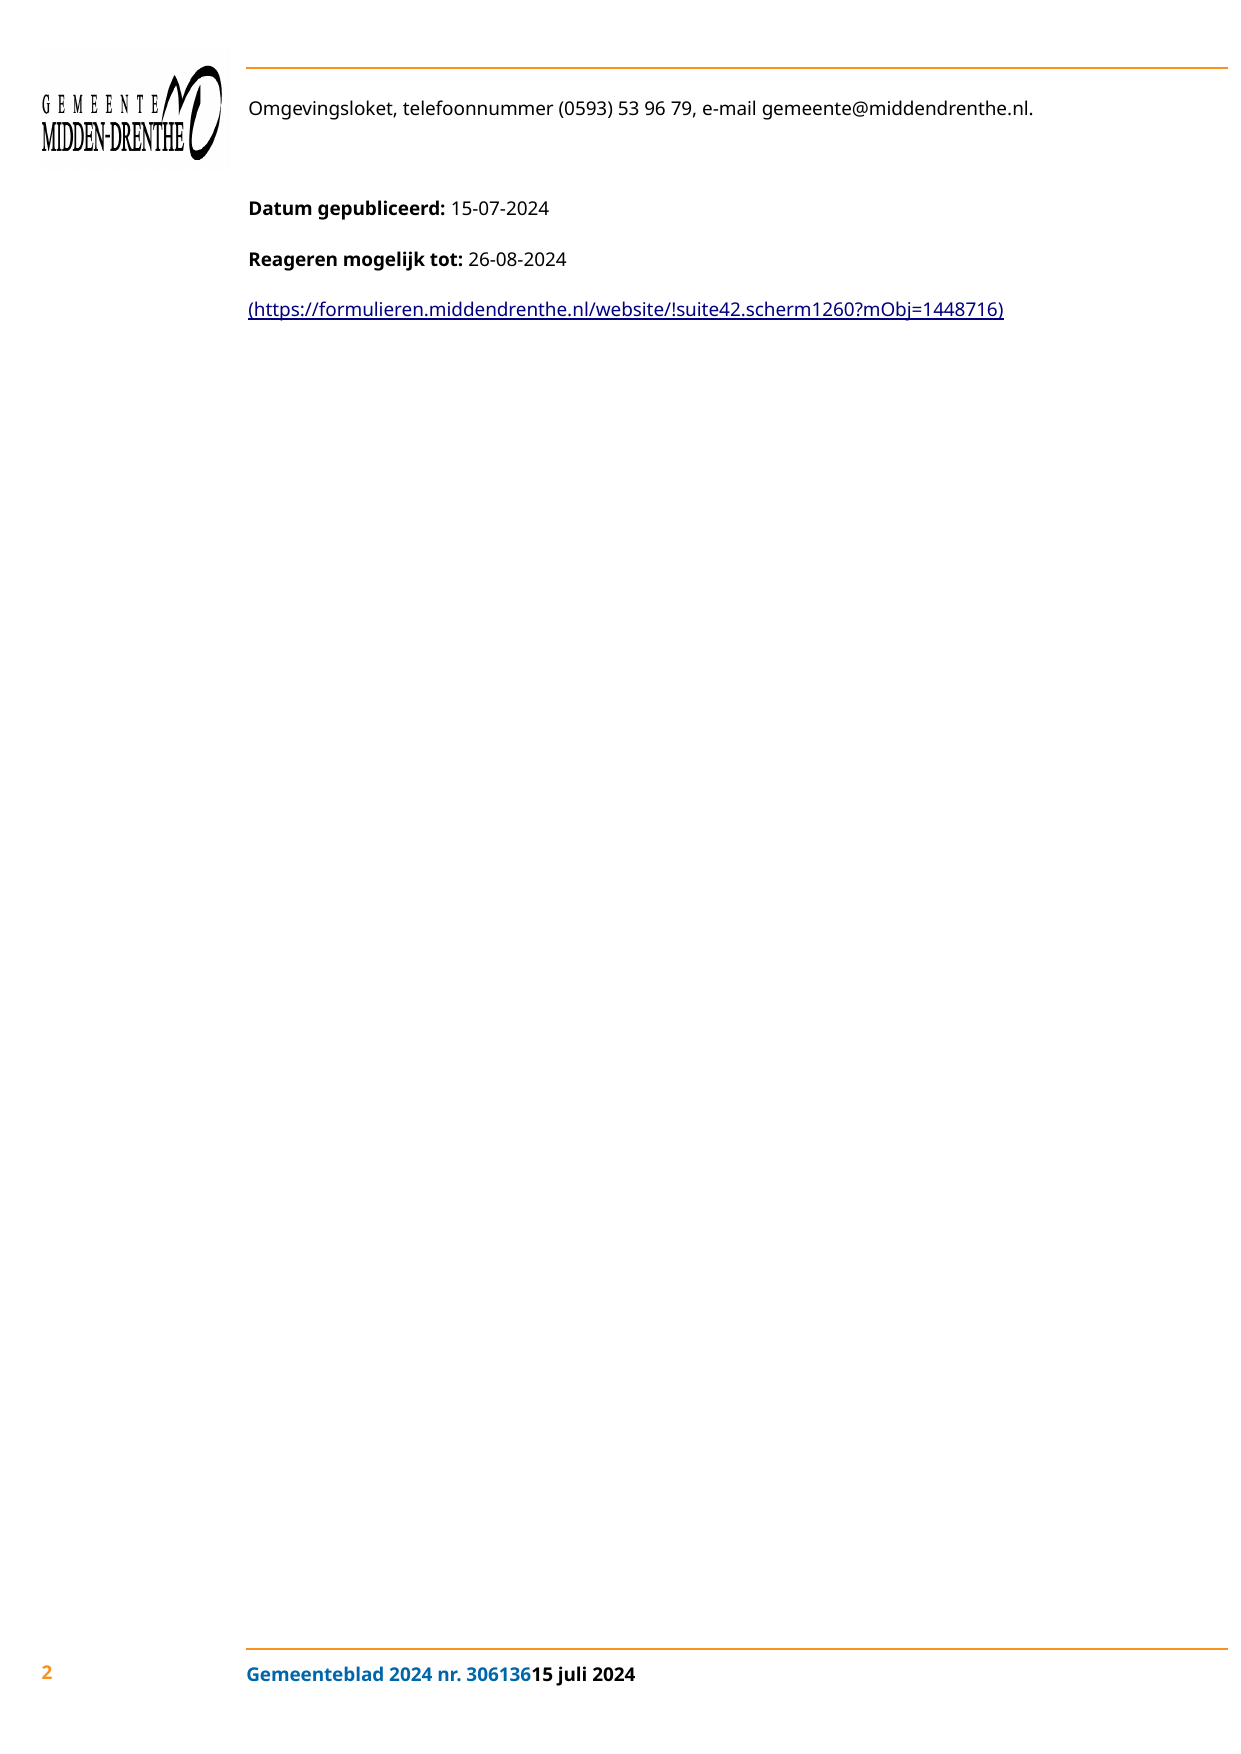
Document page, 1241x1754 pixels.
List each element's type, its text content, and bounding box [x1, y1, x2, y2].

text Omgevingsloket, telefoonnummer (0593) 53 96 79, e-mail gemeente@middendrenthe.nl. [248, 95, 1152, 121]
text Datum gepubliceerd: 15-07-2024 [248, 196, 1152, 221]
text Reageren mogelijk tot: 26-08-2024 [248, 246, 1152, 272]
text (https://formulieren.middendrenthe.nl/website/!suite42.scherm1260?mObj=1448716) [248, 296, 1152, 322]
picture [41, 47, 231, 172]
